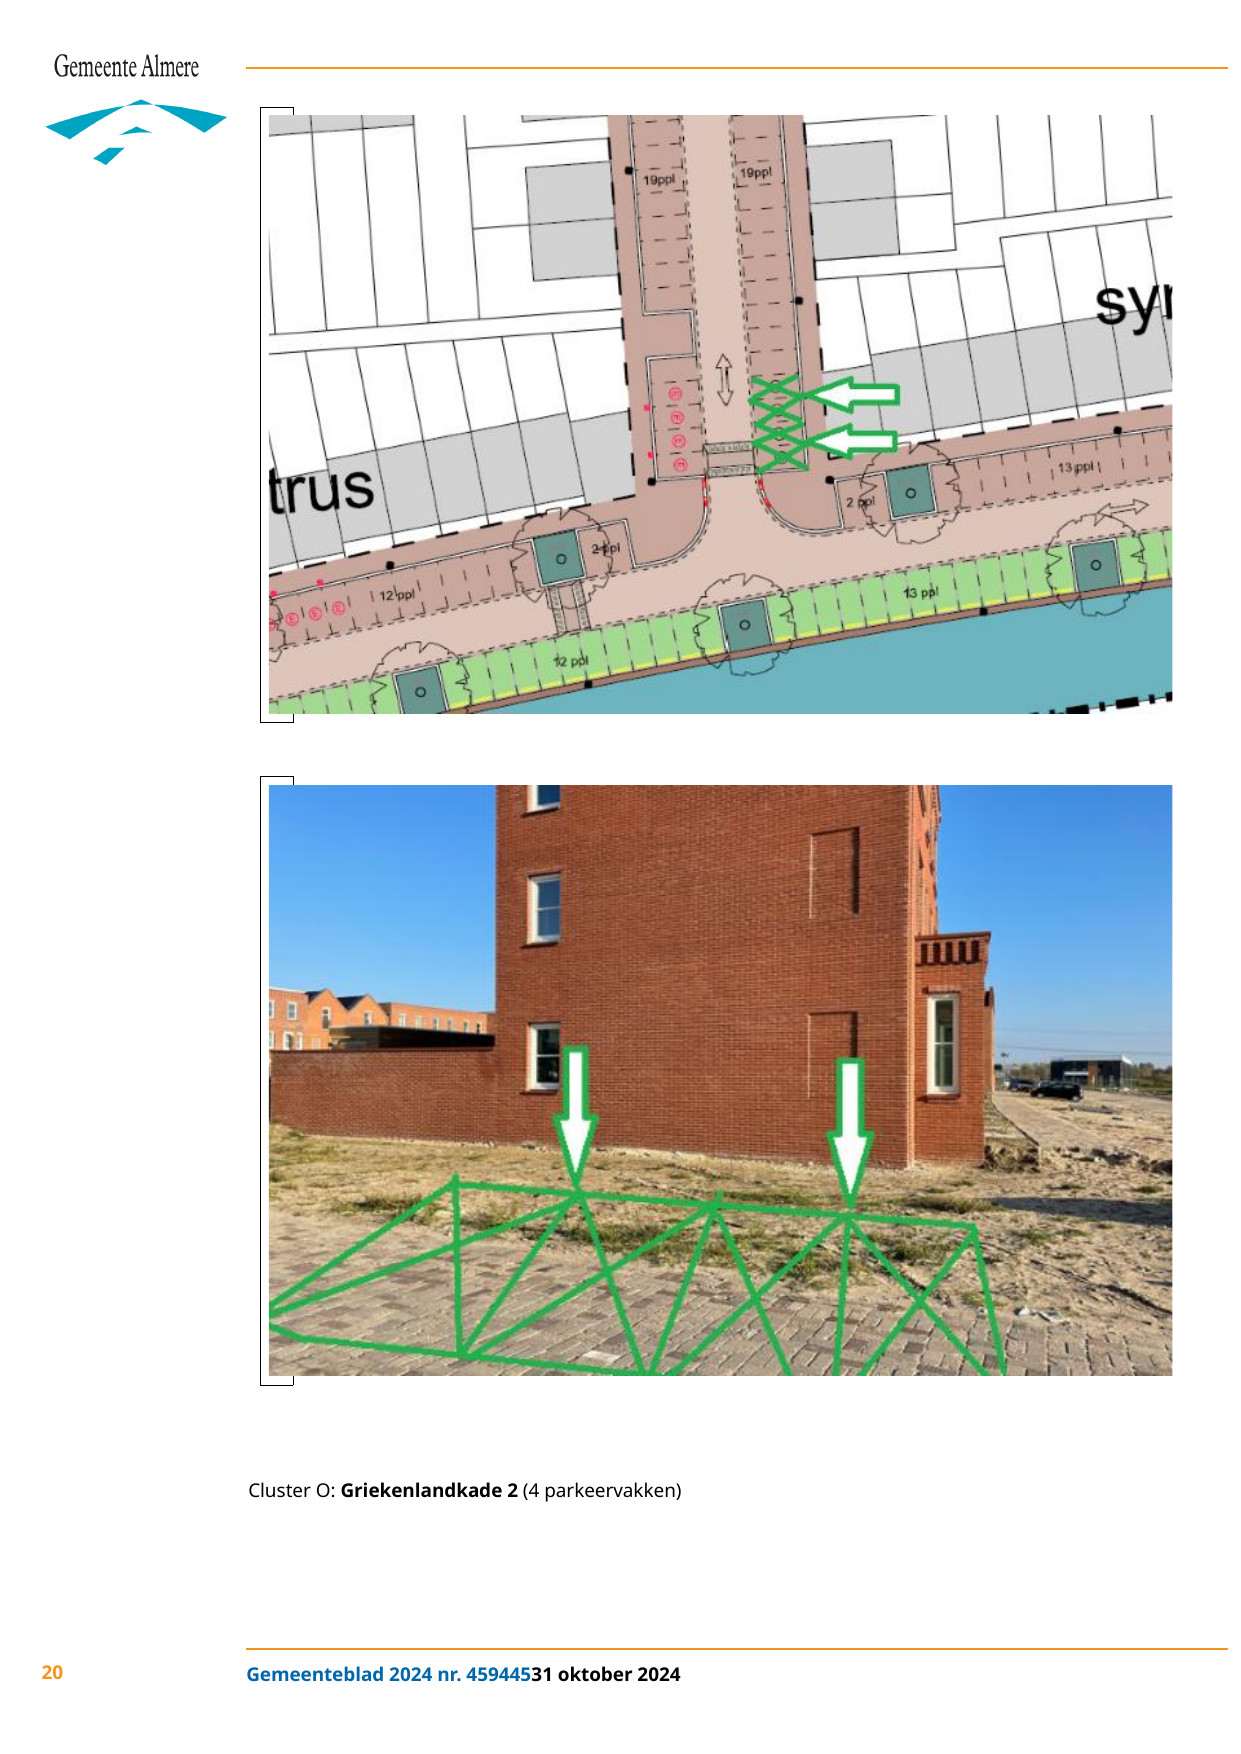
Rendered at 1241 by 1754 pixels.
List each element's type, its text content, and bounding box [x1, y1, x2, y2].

picture [268, 115, 1173, 714]
picture [41, 47, 231, 172]
picture [268, 785, 1173, 1376]
text Cluster O: Griekenlandkade 2 (4 parkeervakken) [248, 1477, 1152, 1503]
